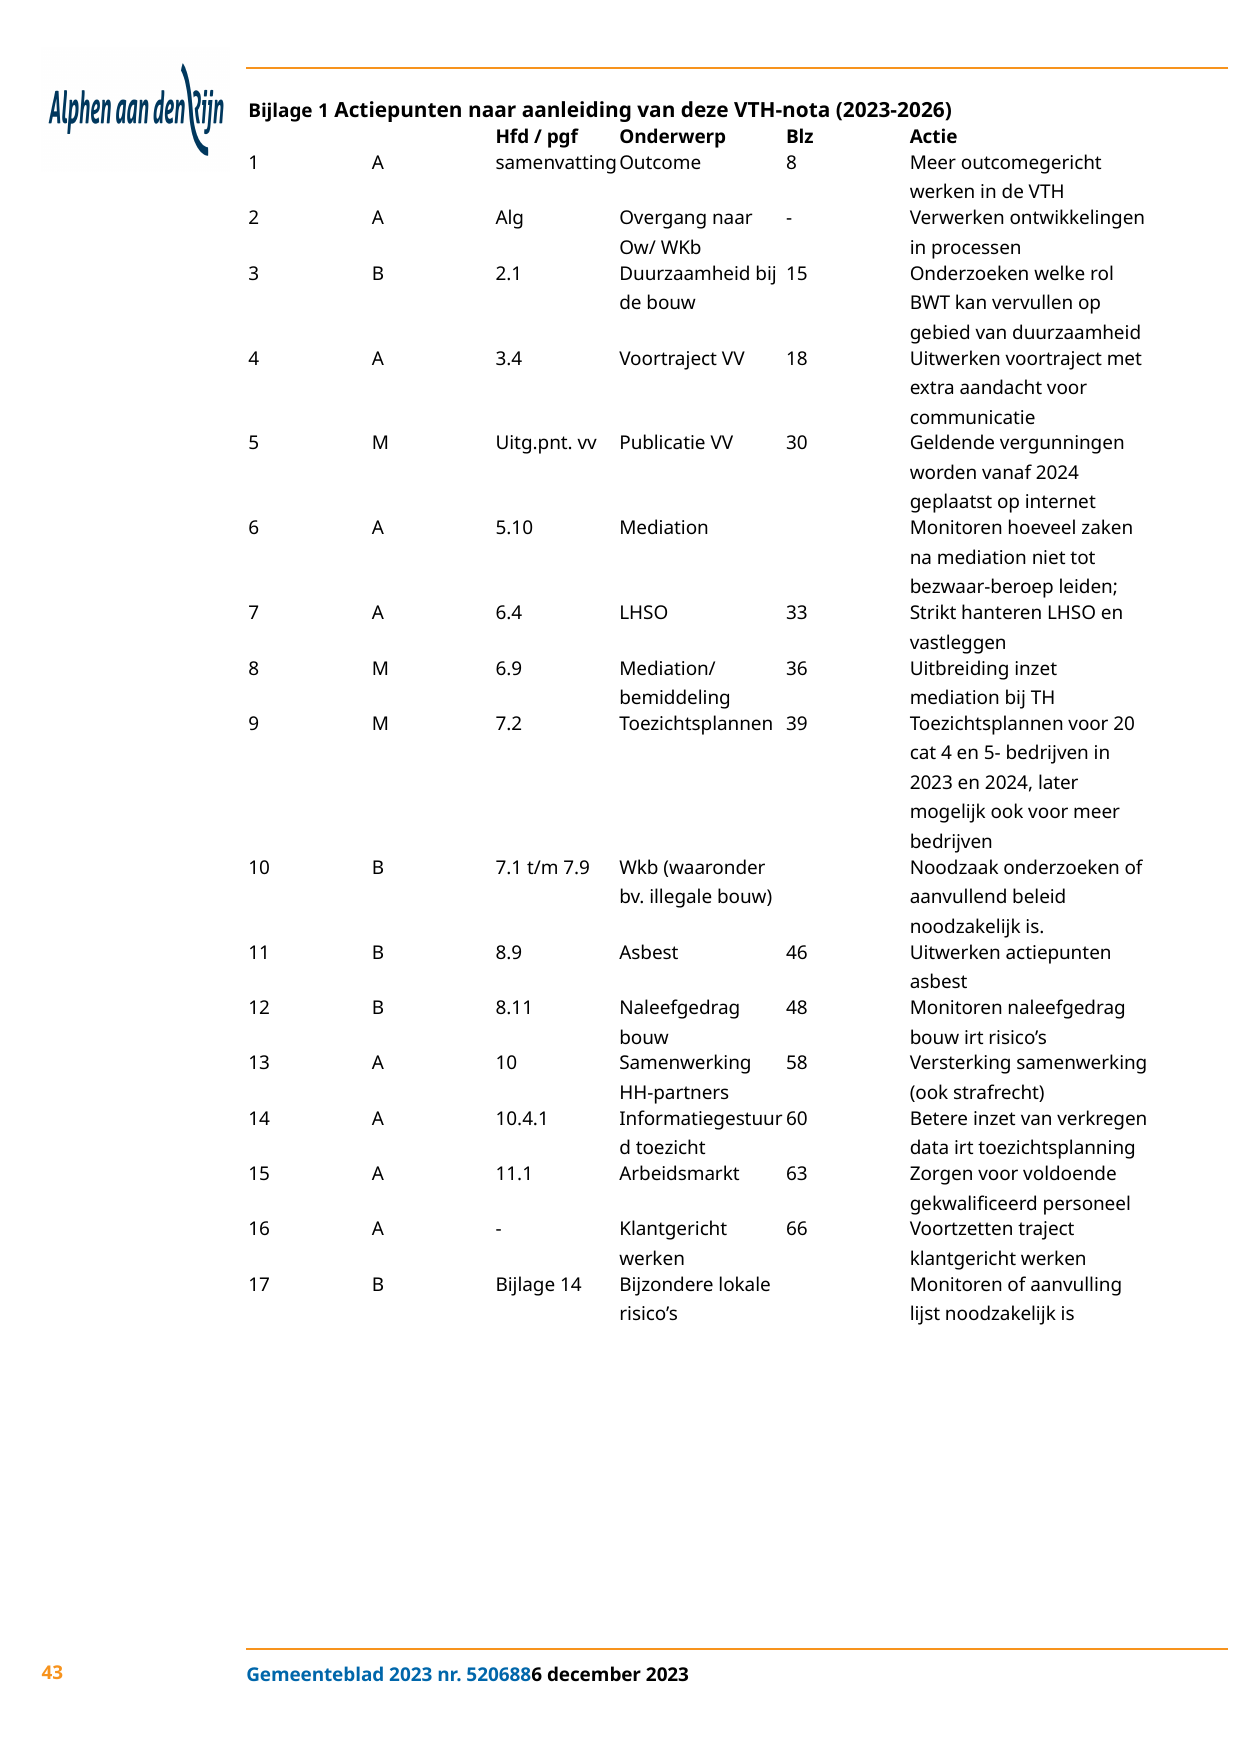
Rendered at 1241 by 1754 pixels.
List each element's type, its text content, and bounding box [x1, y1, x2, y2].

table_cell 11 [248, 939, 372, 994]
table_cell Mediation/ bemiddeling [619, 655, 786, 710]
table_cell Informatiegestuurd toezicht [619, 1105, 786, 1160]
table_cell B [372, 1271, 495, 1326]
table_cell 7 [248, 599, 372, 655]
table_cell 18 [786, 345, 909, 429]
table_cell Strikt hanteren LHSO en vastleggen [910, 599, 1152, 655]
table_cell A [372, 1050, 495, 1105]
table_cell [786, 854, 909, 939]
table_cell Outcome [619, 149, 786, 204]
table_header [248, 124, 372, 149]
table_cell 33 [786, 599, 909, 655]
table_cell 5.10 [495, 515, 619, 599]
table_cell 5 [248, 430, 372, 514]
table_cell A [372, 515, 495, 599]
table_cell Arbeidsmarkt [619, 1160, 786, 1216]
table_cell 12 [248, 994, 372, 1049]
table_header Hfd / pgf [495, 124, 619, 149]
table_cell Betere inzet van verkregen data irt toezichtsplanning [910, 1105, 1152, 1160]
table_cell 15 [786, 260, 909, 345]
table_cell 10.4.1 [495, 1105, 619, 1160]
table_cell Noodzaak onderzoeken of aanvullend beleid noodzakelijk is. [910, 854, 1152, 939]
table_cell M [372, 710, 495, 854]
table_cell Bijlage 14 [495, 1271, 619, 1326]
table_cell A [372, 149, 495, 204]
table_cell 3.4 [495, 345, 619, 429]
table_cell A [372, 1105, 495, 1160]
table_cell LHSO [619, 599, 786, 655]
table_cell Naleefgedrag bouw [619, 994, 786, 1049]
table_cell Publicatie VV [619, 430, 786, 514]
table_cell 6.9 [495, 655, 619, 710]
table_cell 63 [786, 1160, 909, 1216]
table_cell M [372, 430, 495, 514]
table_cell 10 [495, 1050, 619, 1105]
table_cell 3 [248, 260, 372, 345]
table_cell 14 [248, 1105, 372, 1160]
table_cell 1 [248, 149, 372, 204]
table_cell 13 [248, 1050, 372, 1105]
table_cell Overgang naar Ow/ WKb [619, 205, 786, 260]
table_cell 2.1 [495, 260, 619, 345]
table_cell 8.11 [495, 994, 619, 1049]
table_cell Meer outcomegericht werken in de VTH [910, 149, 1152, 204]
table_cell samenvatting [495, 149, 619, 204]
table_cell 7.1 t/m 7.9 [495, 854, 619, 939]
table_cell Duurzaamheid bij de bouw [619, 260, 786, 345]
table_cell B [372, 854, 495, 939]
table_cell Uitg.pnt. vv [495, 430, 619, 514]
table_cell Monitoren hoeveel zaken na mediation niet tot bezwaar-beroep leiden; [910, 515, 1152, 599]
table_cell 30 [786, 430, 909, 514]
table_cell A [372, 345, 495, 429]
table_cell A [372, 1216, 495, 1271]
table_cell 9 [248, 710, 372, 854]
table_cell [786, 515, 909, 599]
text Bijlage 1 Actiepunten naar aanleiding van deze VTH-nota (2023-2026) [248, 95, 1152, 123]
table_cell 16 [248, 1216, 372, 1271]
table_cell 8 [786, 149, 909, 204]
table_cell - [495, 1216, 619, 1271]
table_cell A [372, 1160, 495, 1216]
table_cell 8.9 [495, 939, 619, 994]
table_cell Toezichtsplannen voor 20 cat 4 en 5- bedrijven in 2023 en 2024, later mogelijk ook voor meer bedrijven [910, 710, 1152, 854]
table_cell Onderzoeken welke rol BWT kan vervullen op gebied van duurzaamheid [910, 260, 1152, 345]
table_cell Asbest [619, 939, 786, 994]
table_cell [786, 1271, 909, 1326]
table_cell Toezichtsplannen [619, 710, 786, 854]
table_cell Uitbreiding inzet mediation bij TH [910, 655, 1152, 710]
table_cell Monitoren naleefgedrag bouw irt risico’s [910, 994, 1152, 1049]
table_cell 48 [786, 994, 909, 1049]
table_cell 4 [248, 345, 372, 429]
table_cell Bijzondere lokale risico’s [619, 1271, 786, 1326]
table_cell A [372, 599, 495, 655]
table_cell 7.2 [495, 710, 619, 854]
table_cell Uitwerken actiepunten asbest [910, 939, 1152, 994]
table_cell B [372, 994, 495, 1049]
table_cell 8 [248, 655, 372, 710]
table_cell Verwerken ontwikkelingen in processen [910, 205, 1152, 260]
table_cell 2 [248, 205, 372, 260]
table_cell 39 [786, 710, 909, 854]
table_cell Voortraject VV [619, 345, 786, 429]
table_cell B [372, 939, 495, 994]
table_cell Klantgericht werken [619, 1216, 786, 1271]
table_cell - [786, 205, 909, 260]
table_header Blz [786, 124, 909, 149]
table_cell B [372, 260, 495, 345]
table_cell Monitoren of aanvulling lijst noodzakelijk is [910, 1271, 1152, 1326]
table_cell Wkb (waaronder bv. illegale bouw) [619, 854, 786, 939]
table_cell 15 [248, 1160, 372, 1216]
table_cell Samenwerking HH-partners [619, 1050, 786, 1105]
table_cell Alg [495, 205, 619, 260]
picture [41, 47, 231, 172]
table_cell Geldende vergunningen worden vanaf 2024 geplaatst op internet [910, 430, 1152, 514]
table_cell 66 [786, 1216, 909, 1271]
table_cell 11.1 [495, 1160, 619, 1216]
table_cell 6 [248, 515, 372, 599]
table_header Onderwerp [619, 124, 786, 149]
table_header [372, 124, 495, 149]
table_cell Zorgen voor voldoende gekwalificeerd personeel [910, 1160, 1152, 1216]
table_cell 10 [248, 854, 372, 939]
table_cell Versterking samenwerking (ook strafrecht) [910, 1050, 1152, 1105]
table_cell A [372, 205, 495, 260]
table_header Actie [910, 124, 1152, 149]
table_cell 17 [248, 1271, 372, 1326]
table_cell 6.4 [495, 599, 619, 655]
table_cell Mediation [619, 515, 786, 599]
table_cell 36 [786, 655, 909, 710]
table_cell 60 [786, 1105, 909, 1160]
table_cell Voortzetten traject klantgericht werken [910, 1216, 1152, 1271]
table_cell Uitwerken voortraject met extra aandacht voor communicatie [910, 345, 1152, 429]
table_cell M [372, 655, 495, 710]
table_cell 46 [786, 939, 909, 994]
table_cell 58 [786, 1050, 909, 1105]
